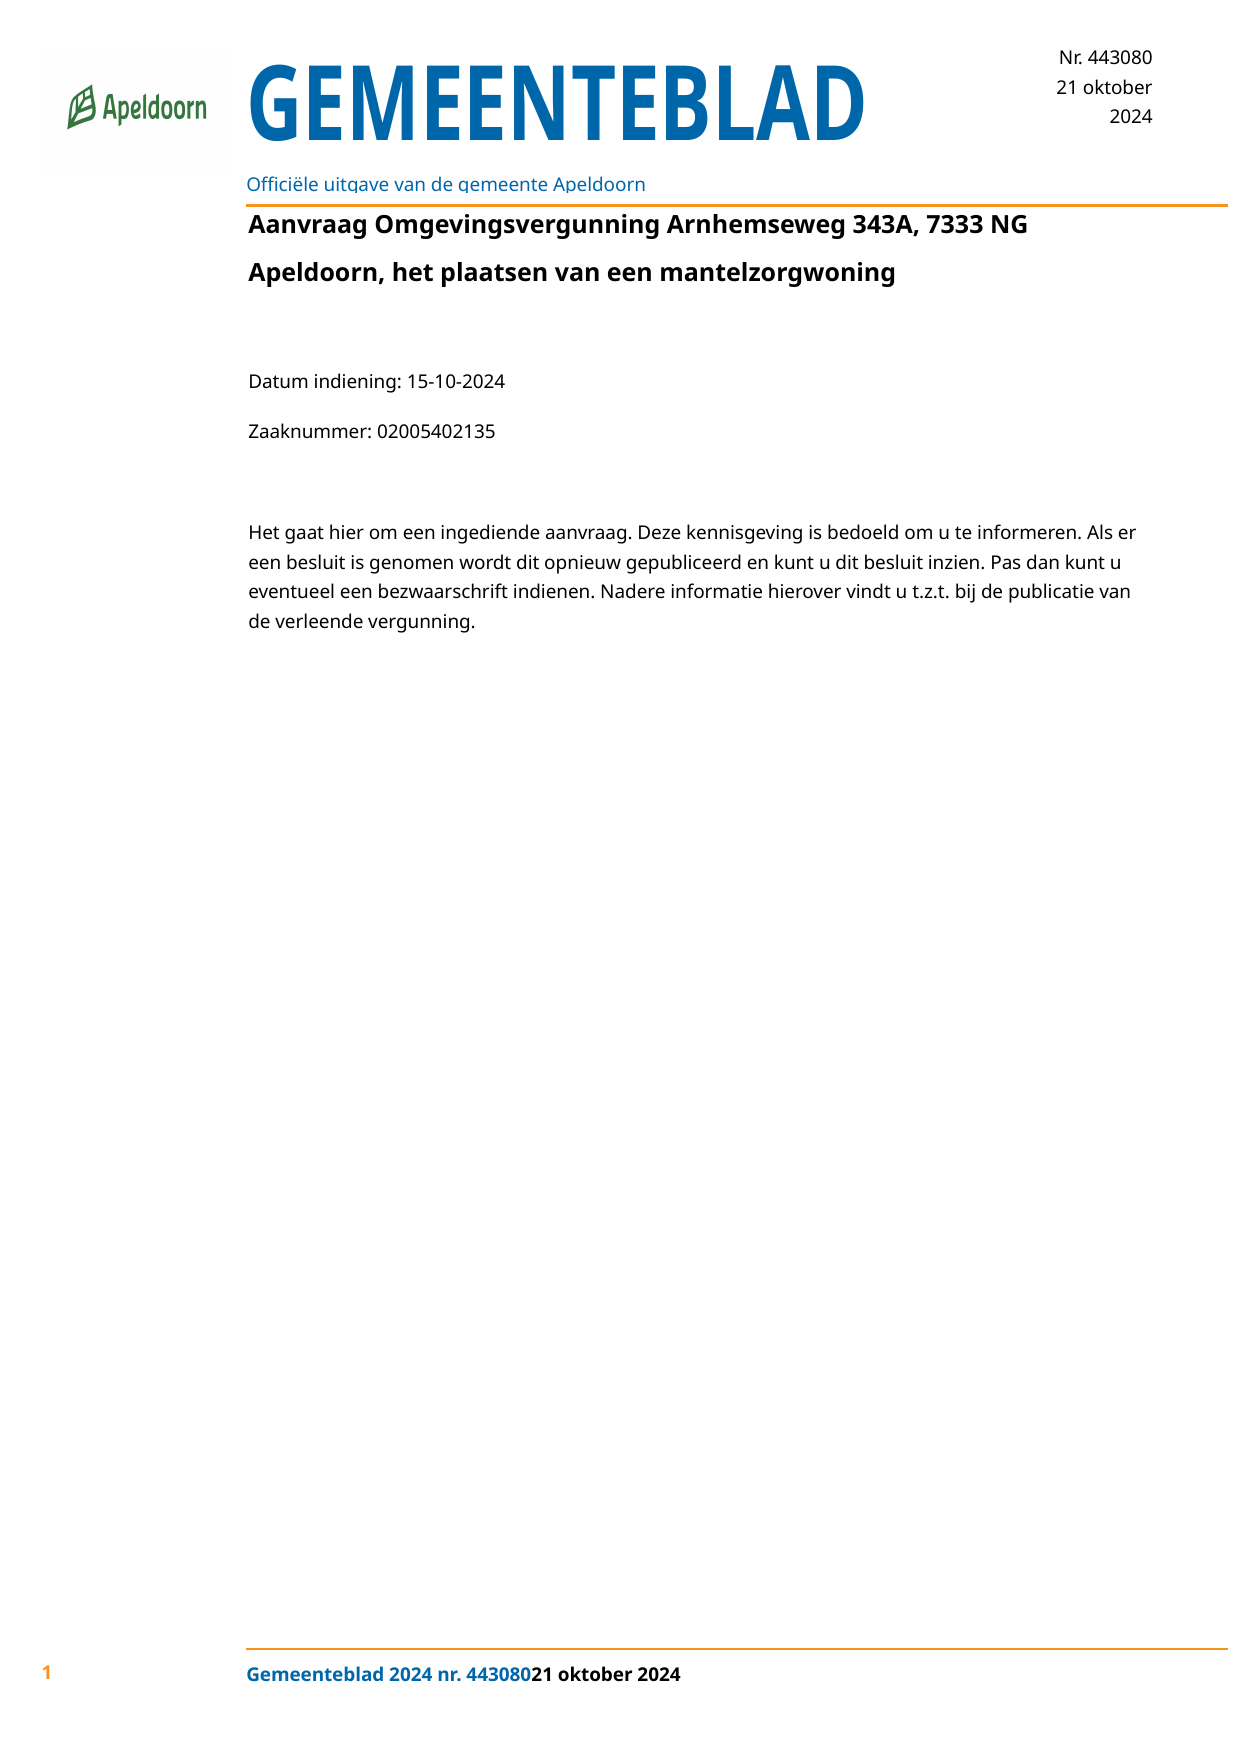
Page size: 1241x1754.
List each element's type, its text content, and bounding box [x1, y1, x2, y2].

text Datum indiening: 15-10-2024 [248, 368, 1152, 394]
picture [41, 47, 231, 172]
text Zaaknummer: 02005402135 [248, 419, 1152, 444]
text Het gaat hier om een ingediende aanvraag. Deze kennisgeving is bedoeld om u te informeren. Als er een besluit is genomen wordt dit opnieuw gepubliceerd en kunt u dit besluit inzien. Pas dan kunt u eventueel een bezwaarschrift indienen. Nadere informatie hierover vindt u t.z.t. bij de publicatie van de verleende vergunning. [248, 519, 1152, 634]
text Aanvraag Omgevingsvergunning Arnhemseweg 343A, 7333 NG Apeldoorn, het plaatsen van een mantelzorgwoning [248, 207, 1152, 288]
